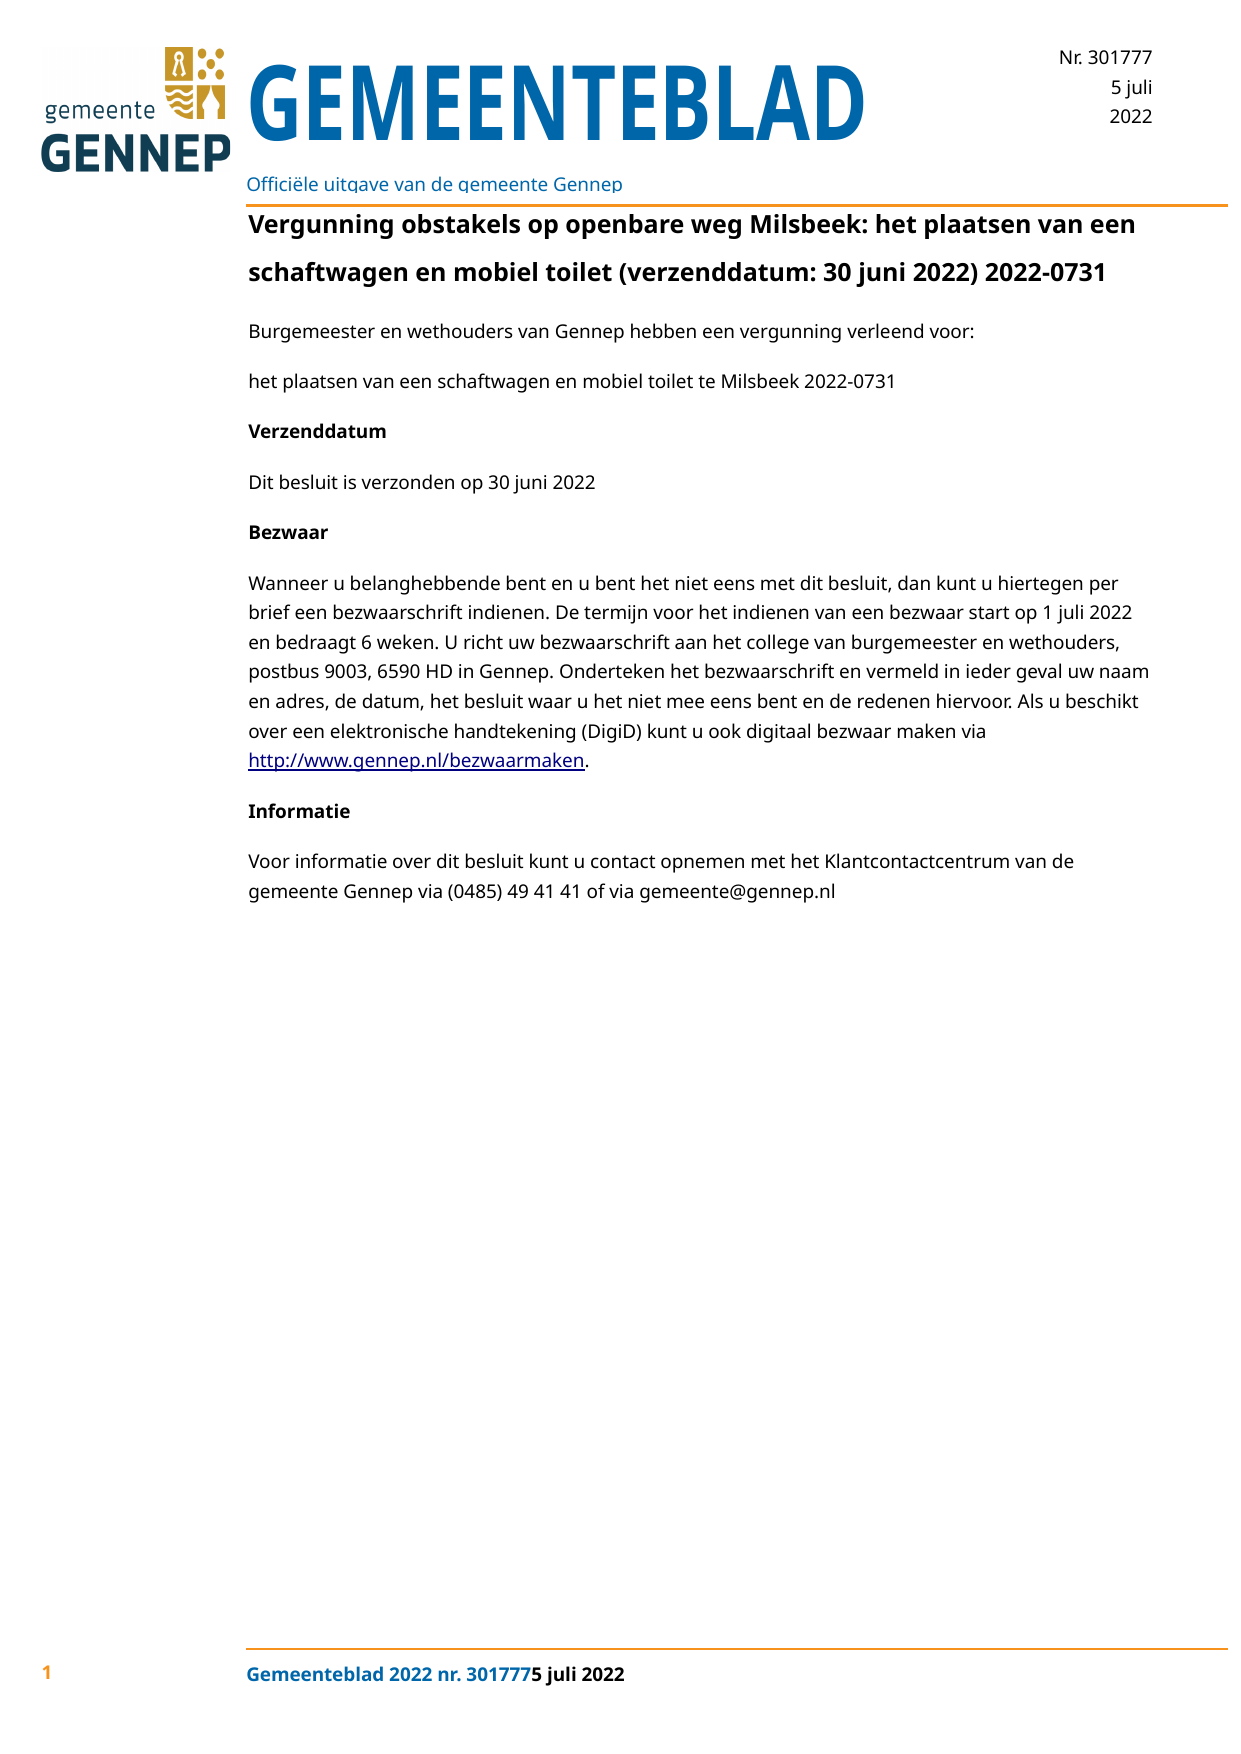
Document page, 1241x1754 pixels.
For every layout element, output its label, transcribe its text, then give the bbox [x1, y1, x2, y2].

text Wanneer u belanghebbende bent en u bent het niet eens met dit besluit, dan kunt u hiertegen per brief een bezwaarschrift indienen. De termijn voor het indienen van een bezwaar start op 1 juli 2022 en bedraagt 6 weken. U richt uw bezwaarschrift aan het college van burgemeester en wethouders, postbus 9003, 6590 HD in Gennep. Onderteken het bezwaarschrift en vermeld in ieder geval uw naam en adres, de datum, het besluit waar u het niet mee eens bent en de redenen hiervoor. Als u beschikt over een elektronische handtekening (DigiD) kunt u ook digitaal bezwaar maken via http://www.gennep.nl/bezwaarmaken. [248, 570, 1152, 773]
text Burgemeester en wethouders van Gennep hebben een vergunning verleend voor: [248, 318, 1152, 344]
text Dit besluit is verzonden op 30 juni 2022 [248, 469, 1152, 495]
text Voor informatie over dit besluit kunt u contact opnemen met het Klantcontactcentrum van de gemeente Gennep via (0485) 49 41 41 of via gemeente@gennep.nl [248, 848, 1152, 904]
text Informatie [248, 798, 1152, 824]
text het plaatsen van een schaftwagen en mobiel toilet te Milsbeek 2022-0731 [248, 368, 1152, 394]
text Verzenddatum [248, 419, 1152, 444]
text Vergunning obstakels op openbare weg Milsbeek: het plaatsen van een schaftwagen en mobiel toilet (verzenddatum: 30 juni 2022) 2022-0731 [248, 207, 1152, 288]
picture [41, 47, 231, 172]
text Bezwaar [248, 519, 1152, 545]
